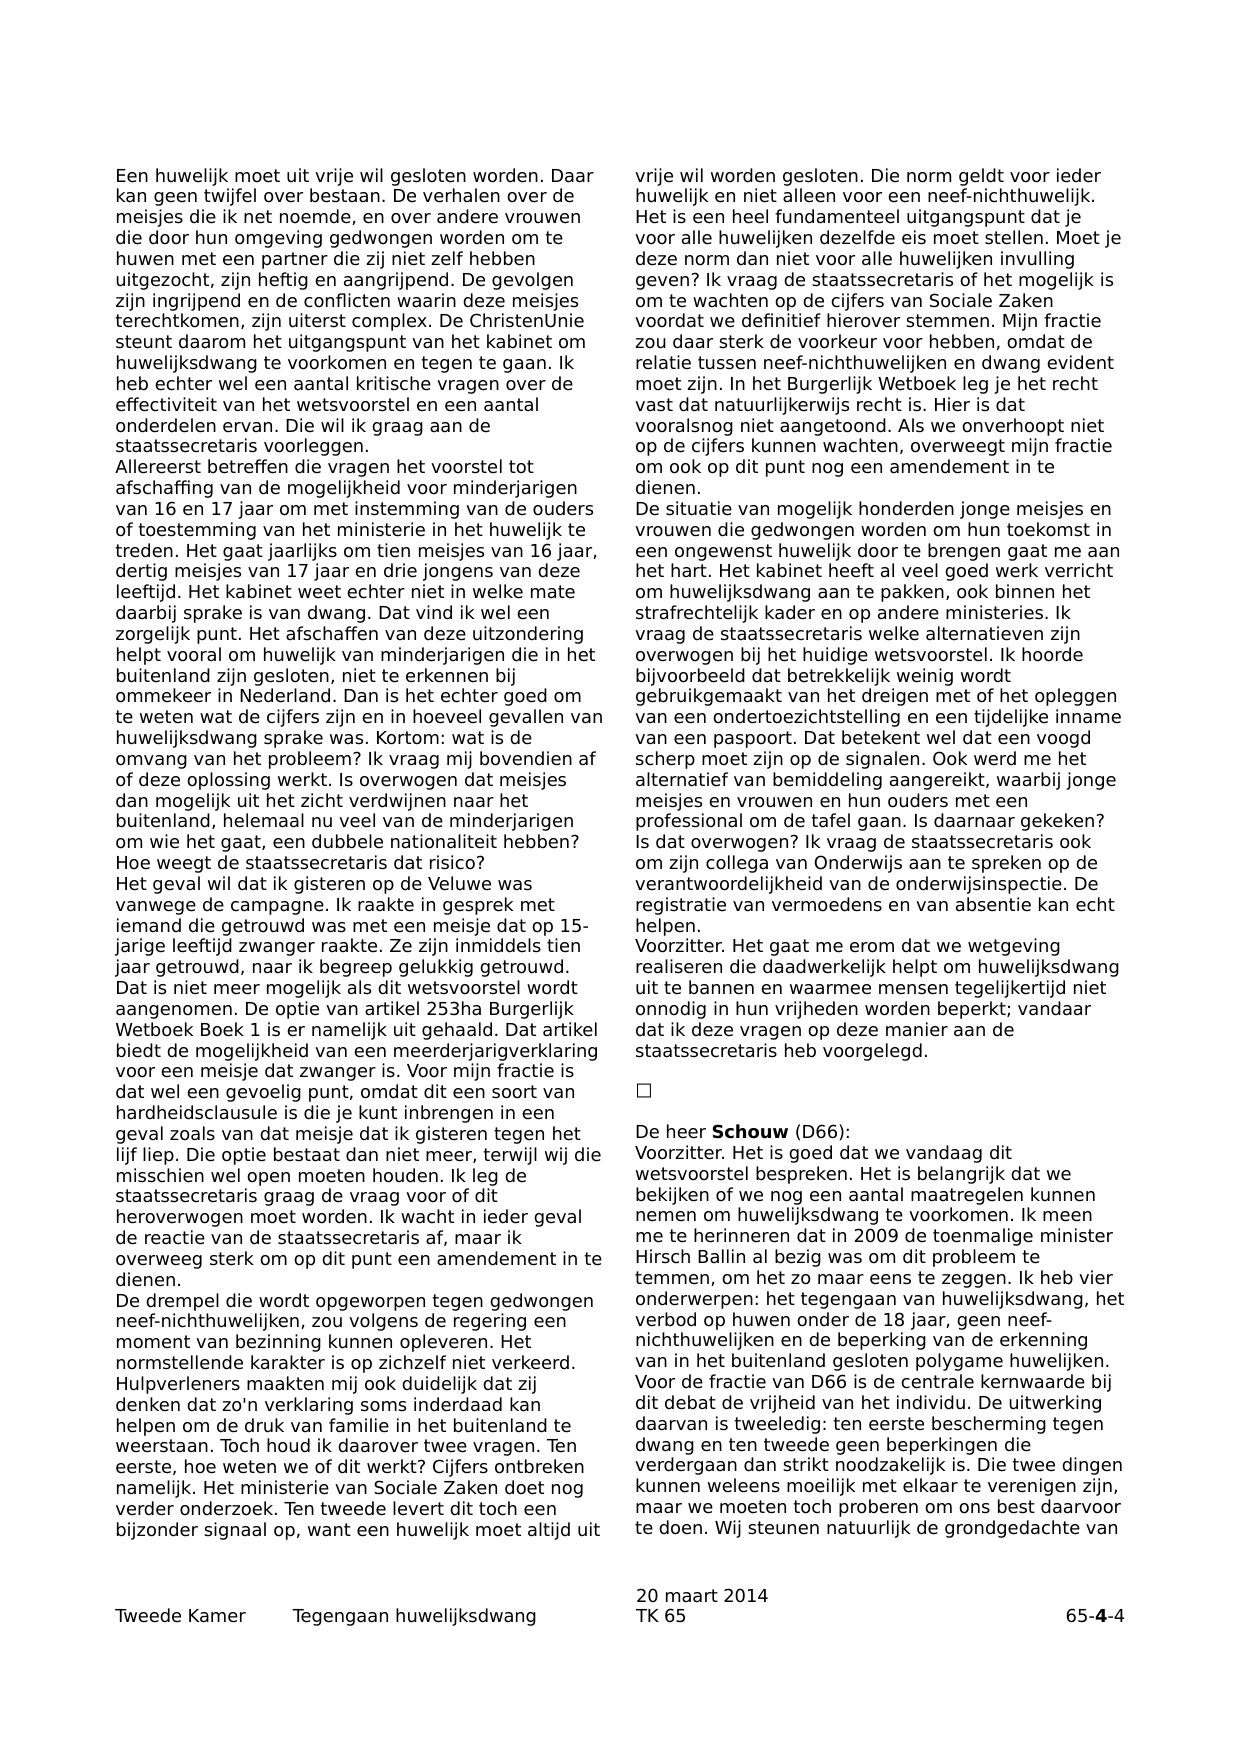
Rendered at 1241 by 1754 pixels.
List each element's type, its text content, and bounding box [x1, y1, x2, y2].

text Voor de fractie van D66 is de centrale kernwaarde bij dit debat de vrijheid van het individu. De uitwerking daarvan is tweeledig: ten eerste bescherming tegen dwang en ten tweede geen beperkingen die verdergaan dan strikt noodzakelijk is. Die twee dingen kunnen weleens moeilijk met elkaar te verenigen zijn, maar we moeten toch proberen om ons best daarvoor te doen. Wij steunen natuurlijk de grondgedachte van [635, 1372, 1125, 1538]
text De drempel die wordt opgeworpen tegen gedwongen neef-nichthuwelijken, zou volgens de regering een moment van bezinning kunnen opleveren. Het normstellende karakter is op zichzelf niet verkeerd. Hulpverleners maakten mij ook duidelijk dat zij denken dat zo'n verklaring soms inderdaad kan helpen om de druk van familie in het buitenland te weerstaan. Toch houd ik daarover twee vragen. Ten eerste, hoe weten we of dit werkt? Cijfers ontbreken namelijk. Het ministerie van Sociale Zaken doet nog verder onderzoek. Ten tweede levert dit toch een bijzonder signaal op, want een huwelijk moet altijd uit [115, 1290, 605, 1540]
text Het geval wil dat ik gisteren op de Veluwe was vanwege de campagne. Ik raakte in gesprek met iemand die getrouwd was met een meisje dat op 15-jarige leeftijd zwanger raakte. Ze zijn inmiddels tien jaar getrouwd, naar ik begreep gelukkig getrouwd. Dat is niet meer mogelijk als dit wetsvoorstel wordt aangenomen. De optie van artikel 253ha Burgerlijk Wetboek Boek 1 is er namelijk uit gehaald. Dat artikel biedt de mogelijkheid van een meerderjarigverklaring voor een meisje dat zwanger is. Voor mijn fractie is dat wel een gevoelig punt, omdat dit een soort van hardheidsclausule is die je kunt inbrengen in een geval zoals van dat meisje dat ik gisteren tegen het lijf liep. Die optie bestaat dan niet meer, terwijl wij die misschien wel open moeten houden. Ik leg de staatssecretaris graag de vraag voor of dit heroverwogen moet worden. Ik wacht in ieder geval de reactie van de staatssecretaris af, maar ik overweeg sterk om op dit punt een amendement in te dienen. [115, 874, 605, 1290]
text De heer Schouw (D66): [635, 1122, 1125, 1143]
text Allereerst betreffen die vragen het voorstel tot afschaffing van de mogelijkheid voor minderjarigen van 16 en 17 jaar om met instemming van de ouders of toestemming van het ministerie in het huwelijk te treden. Het gaat jaarlijks om tien meisjes van 16 jaar, dertig meisjes van 17 jaar en drie jongens van deze leeftijd. Het kabinet weet echter niet in welke mate daarbij sprake is van dwang. Dat vind ik wel een zorgelijk punt. Het afschaffen van deze uitzondering helpt vooral om huwelijk van minderjarigen die in het buitenland zijn gesloten, niet te erkennen bij ommekeer in Nederland. Dan is het echter goed om te weten wat de cijfers zijn en in hoeveel gevallen van huwelijksdwang sprake was. Kortom: wat is de omvang van het probleem? Ik vraag mij bovendien af of deze oplossing werkt. Is overwogen dat meisjes dan mogelijk uit het zicht verdwijnen naar het buitenland, helemaal nu veel van de minderjarigen om wie het gaat, een dubbele nationaliteit hebben? Hoe weegt de staatssecretaris dat risico? [115, 457, 605, 874]
text De situatie van mogelijk honderden jonge meisjes en vrouwen die gedwongen worden om hun toekomst in een ongewenst huwelijk door te brengen gaat me aan het hart. Het kabinet heeft al veel goed werk verricht om huwelijksdwang aan te pakken, ook binnen het strafrechtelijk kader en op andere ministeries. Ik vraag de staatssecretaris welke alternatieven zijn overwogen bij het huidige wetsvoorstel. Ik hoorde bijvoorbeeld dat betrekkelijk weinig wordt gebruikgemaakt van het dreigen met of het opleggen van een ondertoezichtstelling en een tijdelijke inname van een paspoort. Dat betekent wel dat een voogd scherp moet zijn op de signalen. Ook werd me het alternatief van bemiddeling aangereikt, waarbij jonge meisjes en vrouwen en hun ouders met een professional om de tafel gaan. Is daarnaar gekeken? Is dat overwogen? Ik vraag de staatssecretaris ook om zijn collega van Onderwijs aan te spreken op de verantwoordelijkheid van de onderwijsinspectie. De registratie van vermoedens en van absentie kan echt helpen. [635, 499, 1125, 936]
text Voorzitter. Het is goed dat we vandaag dit wetsvoorstel bespreken. Het is belangrijk dat we bekijken of we nog een aantal maatregelen kunnen nemen om huwelijksdwang te voorkomen. Ik meen me te herinneren dat in 2009 de toenmalige minister Hirsch Ballin al bezig was om dit probleem te temmen, om het zo maar eens te zeggen. Ik heb vier onderwerpen: het tegengaan van huwelijksdwang, het verbod op huwen onder de 18 jaar, geen neef-nichthuwelijken en de beperking van de erkenning van in het buitenland gesloten polygame huwelijken. [635, 1143, 1125, 1372]
text Voorzitter. Het gaat me erom dat we wetgeving realiseren die daadwerkelijk helpt om huwelijksdwang uit te bannen en waarmee mensen tegelijkertijd niet onnodig in hun vrijheden worden beperkt; vandaar dat ik deze vragen op deze manier aan de staatssecretaris heb voorgelegd. [635, 936, 1125, 1061]
text ⬜ [635, 1081, 1125, 1102]
text Een huwelijk moet uit vrije wil gesloten worden. Daar kan geen twijfel over bestaan. De verhalen over de meisjes die ik net noemde, en over andere vrouwen die door hun omgeving gedwongen worden om te huwen met een partner die zij niet zelf hebben uitgezocht, zijn heftig en aangrijpend. De gevolgen zijn ingrijpend en de conflicten waarin deze meisjes terechtkomen, zijn uiterst complex. De ChristenUnie steunt daarom het uitgangspunt van het kabinet om huwelijksdwang te voorkomen en tegen te gaan. Ik heb echter wel een aantal kritische vragen over de effectiviteit van het wetsvoorstel en een aantal onderdelen ervan. Die wil ik graag aan de staatssecretaris voorleggen. [115, 165, 605, 457]
text vrije wil worden gesloten. Die norm geldt voor ieder huwelijk en niet alleen voor een neef-nichthuwelijk. Het is een heel fundamenteel uitgangspunt dat je voor alle huwelijken dezelfde eis moet stellen. Moet je deze norm dan niet voor alle huwelijken invulling geven? Ik vraag de staatssecretaris of het mogelijk is om te wachten op de cijfers van Sociale Zaken voordat we definitief hierover stemmen. Mijn fractie zou daar sterk de voorkeur voor hebben, omdat de relatie tussen neef-nichthuwelijken en dwang evident moet zijn. In het Burgerlijk Wetboek leg je het recht vast dat natuurlijkerwijs recht is. Hier is dat vooralsnog niet aangetoond. Als we onverhoopt niet op de cijfers kunnen wachten, overweegt mijn fractie om ook op dit punt nog een amendement in te dienen. [635, 165, 1125, 499]
